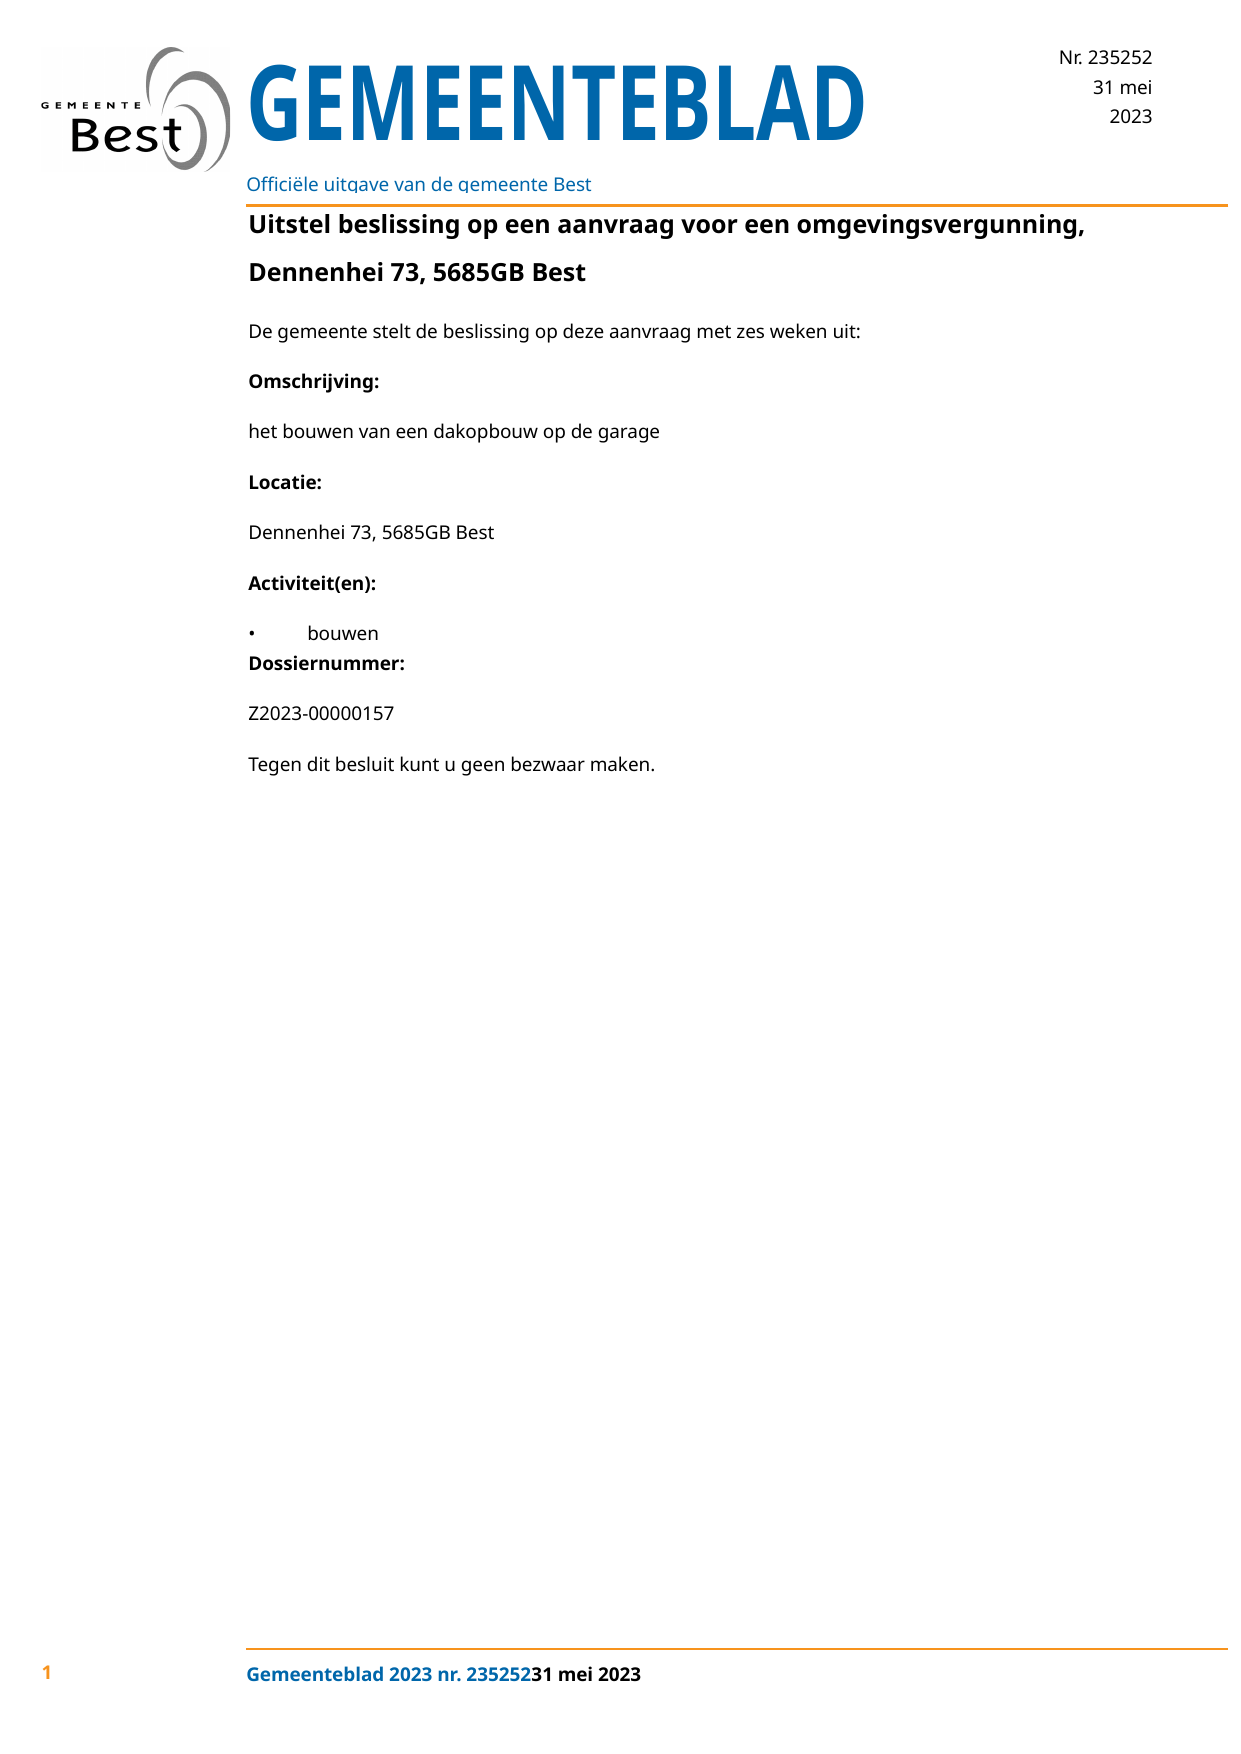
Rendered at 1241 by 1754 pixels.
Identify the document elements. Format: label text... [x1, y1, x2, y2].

text Omschrijving: [248, 368, 1152, 394]
text Activiteit(en): [248, 570, 1152, 596]
text De gemeente stelt de beslissing op deze aanvraag met zes weken uit: [248, 318, 1152, 344]
text Tegen dit besluit kunt u geen bezwaar maken. [248, 751, 1152, 777]
text het bouwen van een dakopbouw op de garage [248, 419, 1152, 444]
text Dossiernummer: [248, 650, 1152, 676]
text Locatie: [248, 469, 1152, 495]
text Dennenhei 73, 5685GB Best [248, 519, 1152, 545]
list bouwen [248, 620, 1152, 646]
text Z2023-00000157 [248, 700, 1152, 726]
text Uitstel beslissing op een aanvraag voor een omgevingsvergunning, Dennenhei 73, 5685GB Best [248, 207, 1152, 288]
picture [41, 47, 231, 172]
